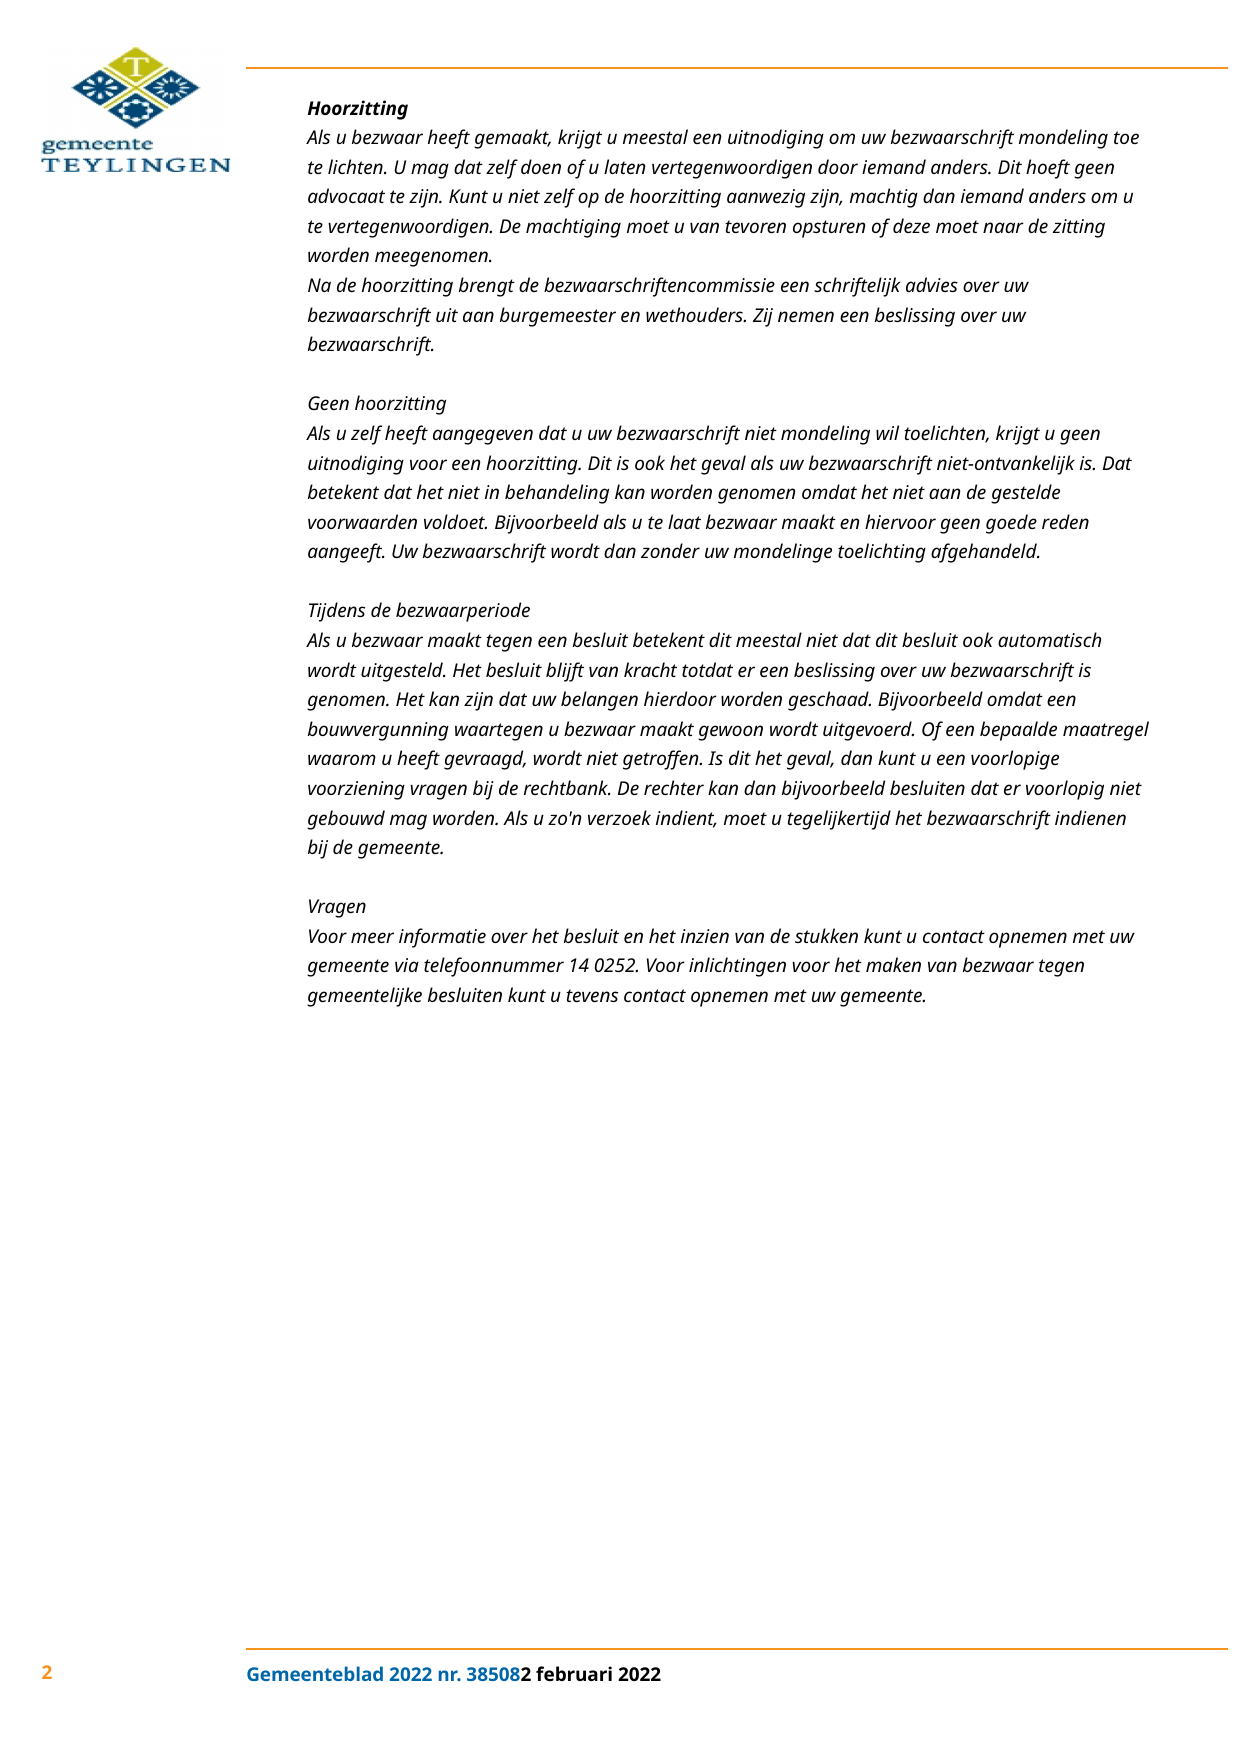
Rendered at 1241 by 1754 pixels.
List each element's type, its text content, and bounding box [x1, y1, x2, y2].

list Als u bezwaar heeft gemaakt, krijgt u meestal een uitnodiging om uw bezwaarschrift mondeling toe te lichten. U mag dat zelf doen of u laten vertegenwoordigen door iemand anders. Dit hoeft geen advocaat te zijn. Kunt u niet zelf op de hoorzitting aanwezig zijn, machtig dan iemand anders om u te vertegenwoordigen. De machtiging moet u van tevoren opsturen of deze moet naar de zitting worden meegenomen. [248, 124, 1152, 268]
list Na de hoorzitting brengt de bezwaarschriftencommissie een schriftelijk advies over uw bezwaarschrift uit aan burgemeester en wethouders. Zij nemen een beslissing over uw bezwaarschrift. [248, 272, 1152, 357]
list Vragen [248, 893, 1152, 919]
list Geen hoorzitting [248, 391, 1152, 416]
list Als u bezwaar maakt tegen een besluit betekent dit meestal niet dat dit besluit ook automatisch wordt uitgesteld. Het besluit blijft van kracht totdat er een beslissing over uw bezwaarschrift is genomen. Het kan zijn dat uw belangen hierdoor worden geschaad. Bijvoorbeeld omdat een bouwvergunning waartegen u bezwaar maakt gewoon wordt uitgevoerd. Of een bepaalde maatregel waarom u heeft gevraagd, wordt niet getroffen. Is dit het geval, dan kunt u een voorlopige voorziening vragen bij de rechtbank. De rechter kan dan bijvoorbeeld besluiten dat er voorlopig niet gebouwd mag worden. Als u zo'n verzoek indient, moet u tegelijkertijd het bezwaarschrift indienen bij de gemeente. [248, 627, 1152, 860]
list Voor meer informatie over het besluit en het inzien van de stukken kunt u contact opnemen met uw gemeente via telefoonnummer 14 0252. Voor inlichtingen voor het maken van bezwaar tegen gemeentelijke besluiten kunt u tevens contact opnemen met uw gemeente. [248, 923, 1152, 1008]
picture [41, 47, 231, 172]
list Als u zelf heeft aangegeven dat u uw bezwaarschrift niet mondeling wil toelichten, krijgt u geen uitnodiging voor een hoorzitting. Dit is ook het geval als uw bezwaarschrift niet-ontvankelijk is. Dat betekent dat het niet in behandeling kan worden genomen omdat het niet aan de gestelde voorwaarden voldoet. Bijvoorbeeld als u te laat bezwaar maakt en hiervoor geen goede reden aangeeft. Uw bezwaarschrift wordt dan zonder uw mondelinge toelichting afgehandeld. [248, 420, 1152, 564]
list Hoorzitting [248, 95, 1152, 121]
list Tijdens de bezwaarperiode [248, 598, 1152, 623]
